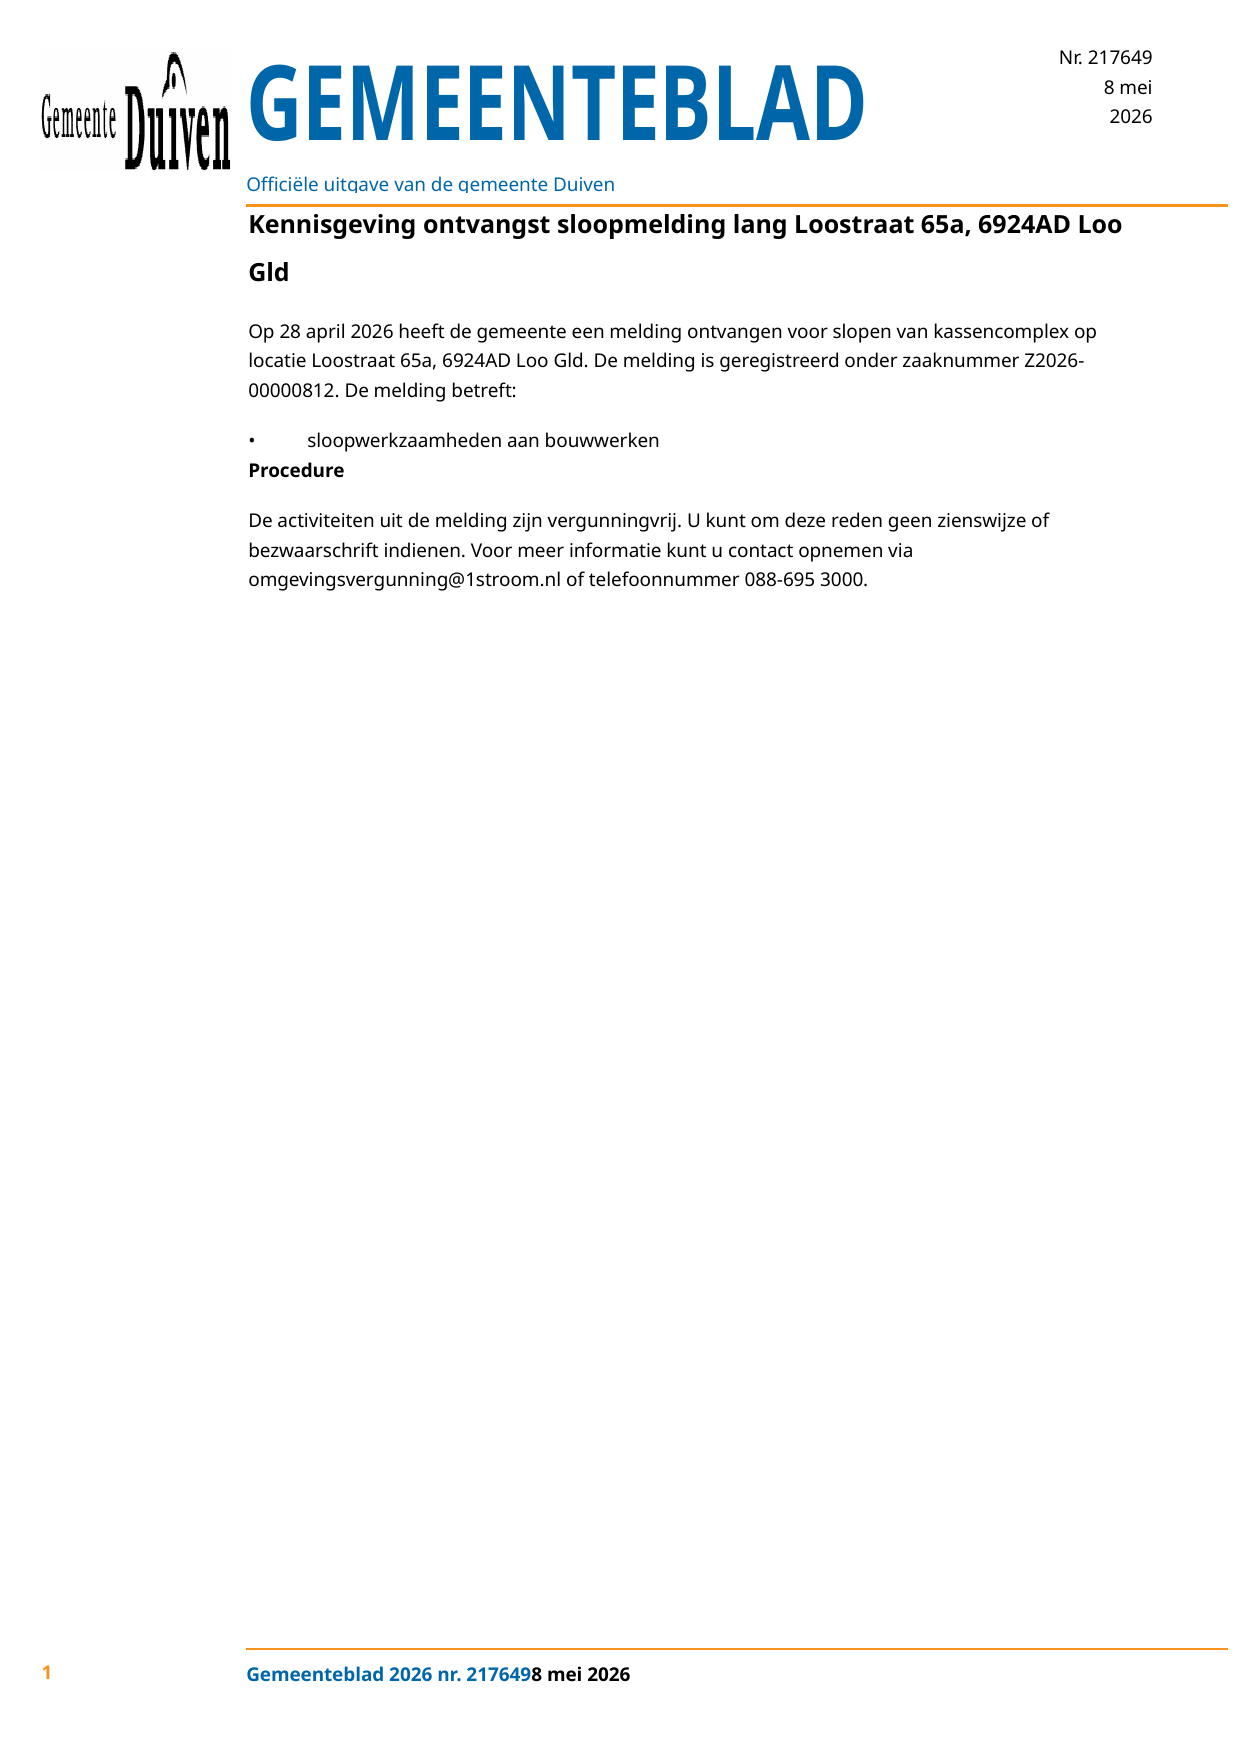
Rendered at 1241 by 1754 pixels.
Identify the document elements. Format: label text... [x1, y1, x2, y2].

text Op 28 april 2026 heeft de gemeente een melding ontvangen voor slopen van kassencomplex op locatie Loostraat 65a, 6924AD Loo Gld. De melding is geregistreerd onder zaaknummer Z2026-00000812. De melding betreft: [248, 318, 1152, 403]
text Kennisgeving ontvangst sloopmelding lang Loostraat 65a, 6924AD Loo Gld [248, 207, 1152, 288]
text De activiteiten uit de melding zijn vergunningvrij. U kunt om deze reden geen zienswijze of bezwaarschrift indienen. Voor meer informatie kunt u contact opnemen via omgevingsvergunning@1stroom.nl of telefoonnummer 088-695 3000. [248, 507, 1152, 592]
text Procedure [248, 457, 1152, 483]
list sloopwerkzaamheden aan bouwwerken [248, 427, 1152, 453]
picture [41, 47, 231, 172]
